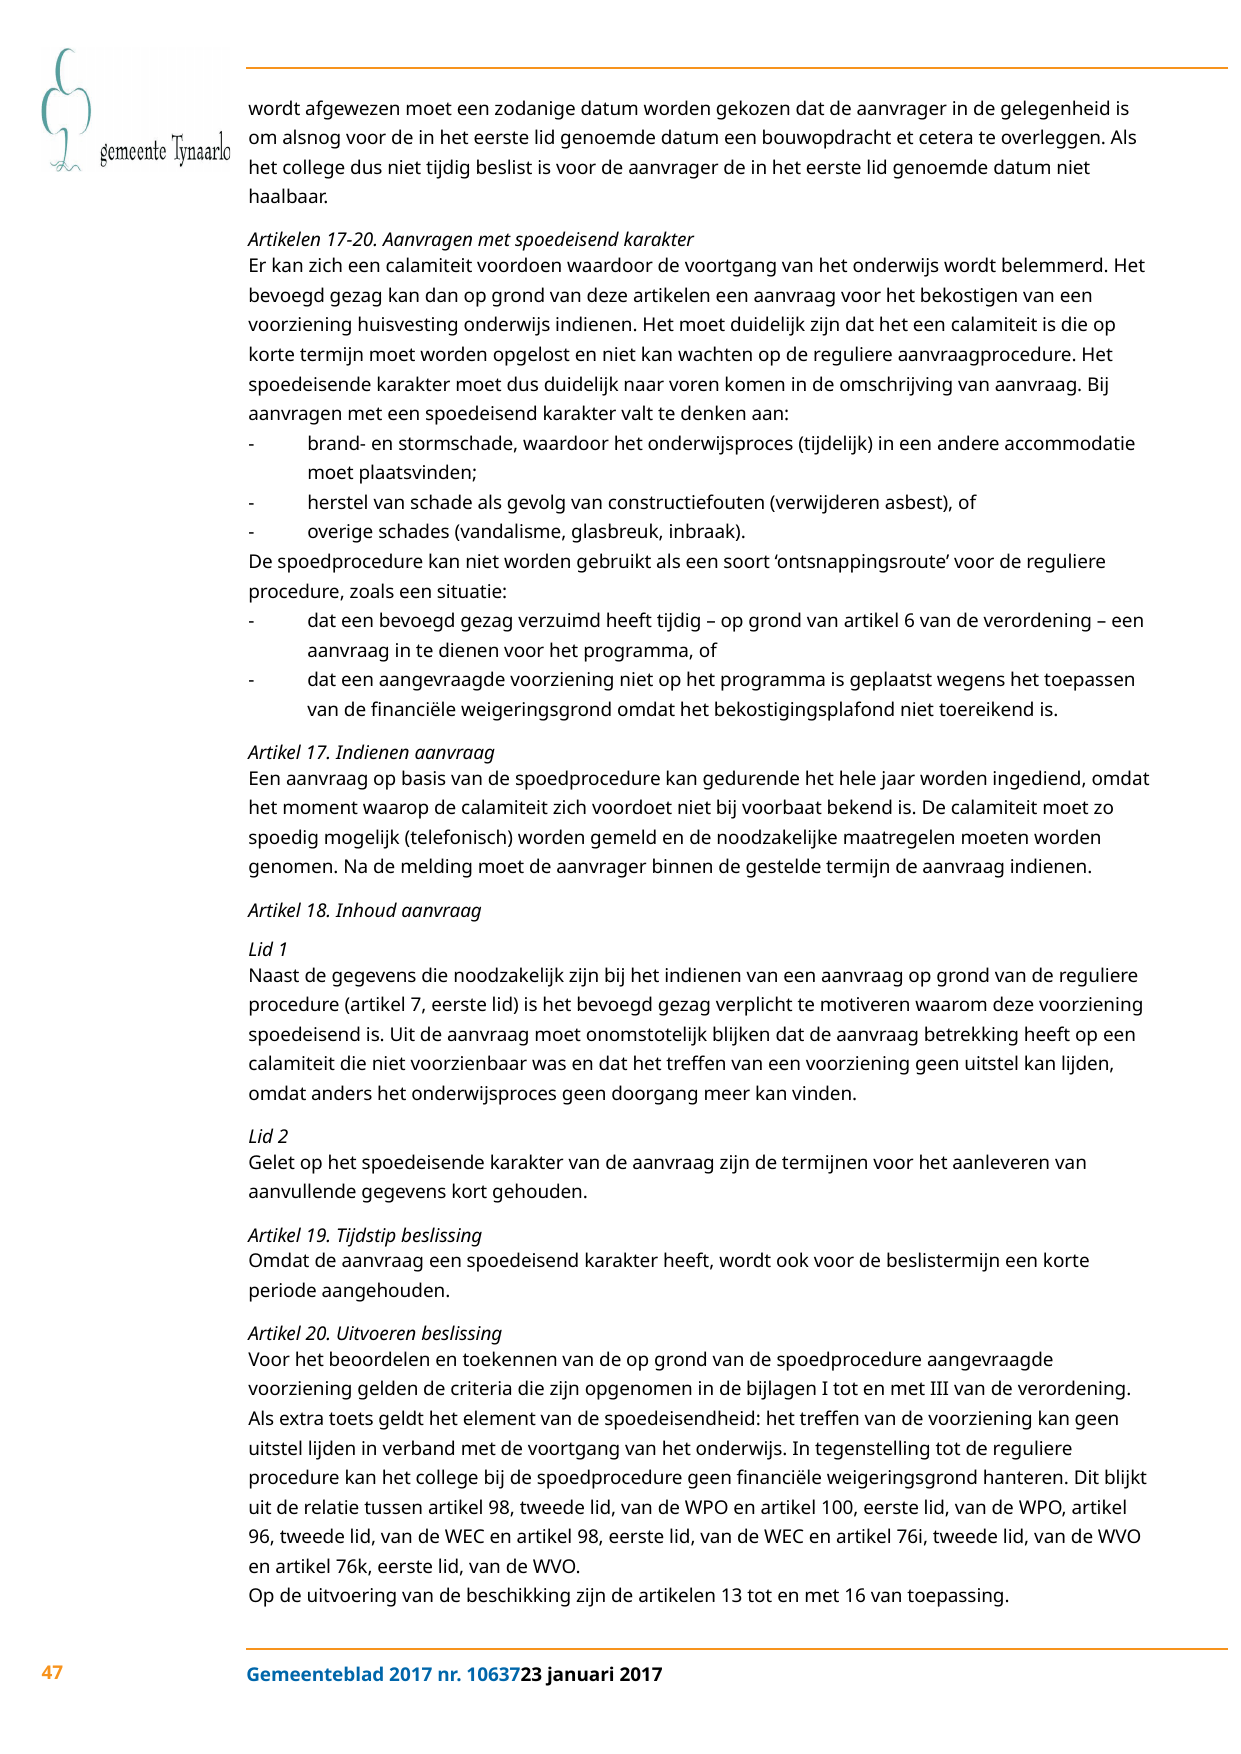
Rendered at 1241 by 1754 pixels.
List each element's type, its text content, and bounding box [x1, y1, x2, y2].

text Artikel 20. Uitvoeren beslissing [248, 1320, 1152, 1346]
text Gelet op het spoedeisende karakter van de aanvraag zijn de termijnen voor het aanleveren van aanvullende gegevens kort gehouden. [248, 1149, 1152, 1204]
picture [41, 47, 231, 172]
list dat een aangevraagde voorziening niet op het programma is geplaatst wegens het toepassen van de financiële weigeringsgrond omdat het bekostigingsplafond niet toereikend is. [248, 667, 1152, 722]
text Artikelen 17-20. Aanvragen met spoedeisend karakter [248, 227, 1152, 252]
text Een aanvraag op basis van de spoedprocedure kan gedurende het hele jaar worden ingediend, omdat het moment waarop de calamiteit zich voordoet niet bij voorbaat bekend is. De calamiteit moet zo spoedig mogelijk (telefonisch) worden gemeld en de noodzakelijke maatregelen moeten worden genomen. Na de melding moet de aanvrager binnen de gestelde termijn de aanvraag indienen. [248, 765, 1152, 879]
text Artikel 19. Tijdstip beslissing [248, 1222, 1152, 1247]
text Er kan zich een calamiteit voordoen waardoor de voortgang van het onderwijs wordt belemmerd. Het bevoegd gezag kan dan op grond van deze artikelen een aanvraag voor het bekostigen van een voorziening huisvesting onderwijs indienen. Het moet duidelijk zijn dat het een calamiteit is die op korte termijn moet worden opgelost en niet kan wachten op de reguliere aanvraagprocedure. Het spoedeisende karakter moet dus duidelijk naar voren komen in de omschrijving van aanvraag. Bij aanvragen met een spoedeisend karakter valt te denken aan: [248, 252, 1152, 426]
text Op de uitvoering van de beschikking zijn de artikelen 13 tot en met 16 van toepassing. [248, 1583, 1152, 1608]
text Omdat de aanvraag een spoedeisend karakter heeft, wordt ook voor de beslistermijn een korte periode aangehouden. [248, 1247, 1152, 1303]
text Artikel 17. Indienen aanvraag [248, 739, 1152, 765]
list herstel van schade als gevolg van constructiefouten (verwijderen asbest), of [248, 489, 1152, 515]
list overige schades (vandalisme, glasbreuk, inbraak). [248, 519, 1152, 544]
text Voor het beoordelen en toekennen van de op grond van de spoedprocedure aangevraagde voorziening gelden de criteria die zijn opgenomen in de bijlagen I tot en met III van de verordening. Als extra toets geldt het element van de spoedeisendheid: het treffen van de voorziening kan geen uitstel lijden in verband met de voortgang van het onderwijs. In tegenstelling tot de reguliere procedure kan het college bij de spoedprocedure geen financiële weigeringsgrond hanteren. Dit blijkt uit de relatie tussen artikel 98, tweede lid, van de WPO en artikel 100, eerste lid, van de WPO, artikel 96, tweede lid, van de WEC en artikel 98, eerste lid, van de WEC en artikel 76i, tweede lid, van de WVO en artikel 76k, eerste lid, van de WVO. [248, 1346, 1152, 1579]
text Lid 1 [248, 936, 1152, 962]
list dat een bevoegd gezag verzuimd heeft tijdig – op grond van artikel 6 van de verordening – een aanvraag in te dienen voor het programma, of [248, 607, 1152, 663]
text De spoedprocedure kan niet worden gebruikt als een soort ‘ontsnappingsroute’ voor de reguliere procedure, zoals een situatie: [248, 548, 1152, 603]
list brand- en stormschade, waardoor het onderwijsproces (tijdelijk) in een andere accommodatie moet plaatsvinden; [248, 430, 1152, 485]
text Lid 2 [248, 1123, 1152, 1149]
text Artikel 18. Inhoud aanvraag [248, 897, 1152, 923]
text wordt afgewezen moet een zodanige datum worden gekozen dat de aanvrager in de gelegenheid is om alsnog voor de in het eerste lid genoemde datum een bouwopdracht et cetera te overleggen. Als het college dus niet tijdig beslist is voor de aanvrager de in het eerste lid genoemde datum niet haalbaar. [248, 95, 1152, 209]
text Naast de gegevens die noodzakelijk zijn bij het indienen van een aanvraag op grond van de reguliere procedure (artikel 7, eerste lid) is het bevoegd gezag verplicht te motiveren waarom deze voorziening spoedeisend is. Uit de aanvraag moet onomstotelijk blijken dat de aanvraag betrekking heeft op een calamiteit die niet voorzienbaar was en dat het treffen van een voorziening geen uitstel kan lijden, omdat anders het onderwijsproces geen doorgang meer kan vinden. [248, 962, 1152, 1106]
